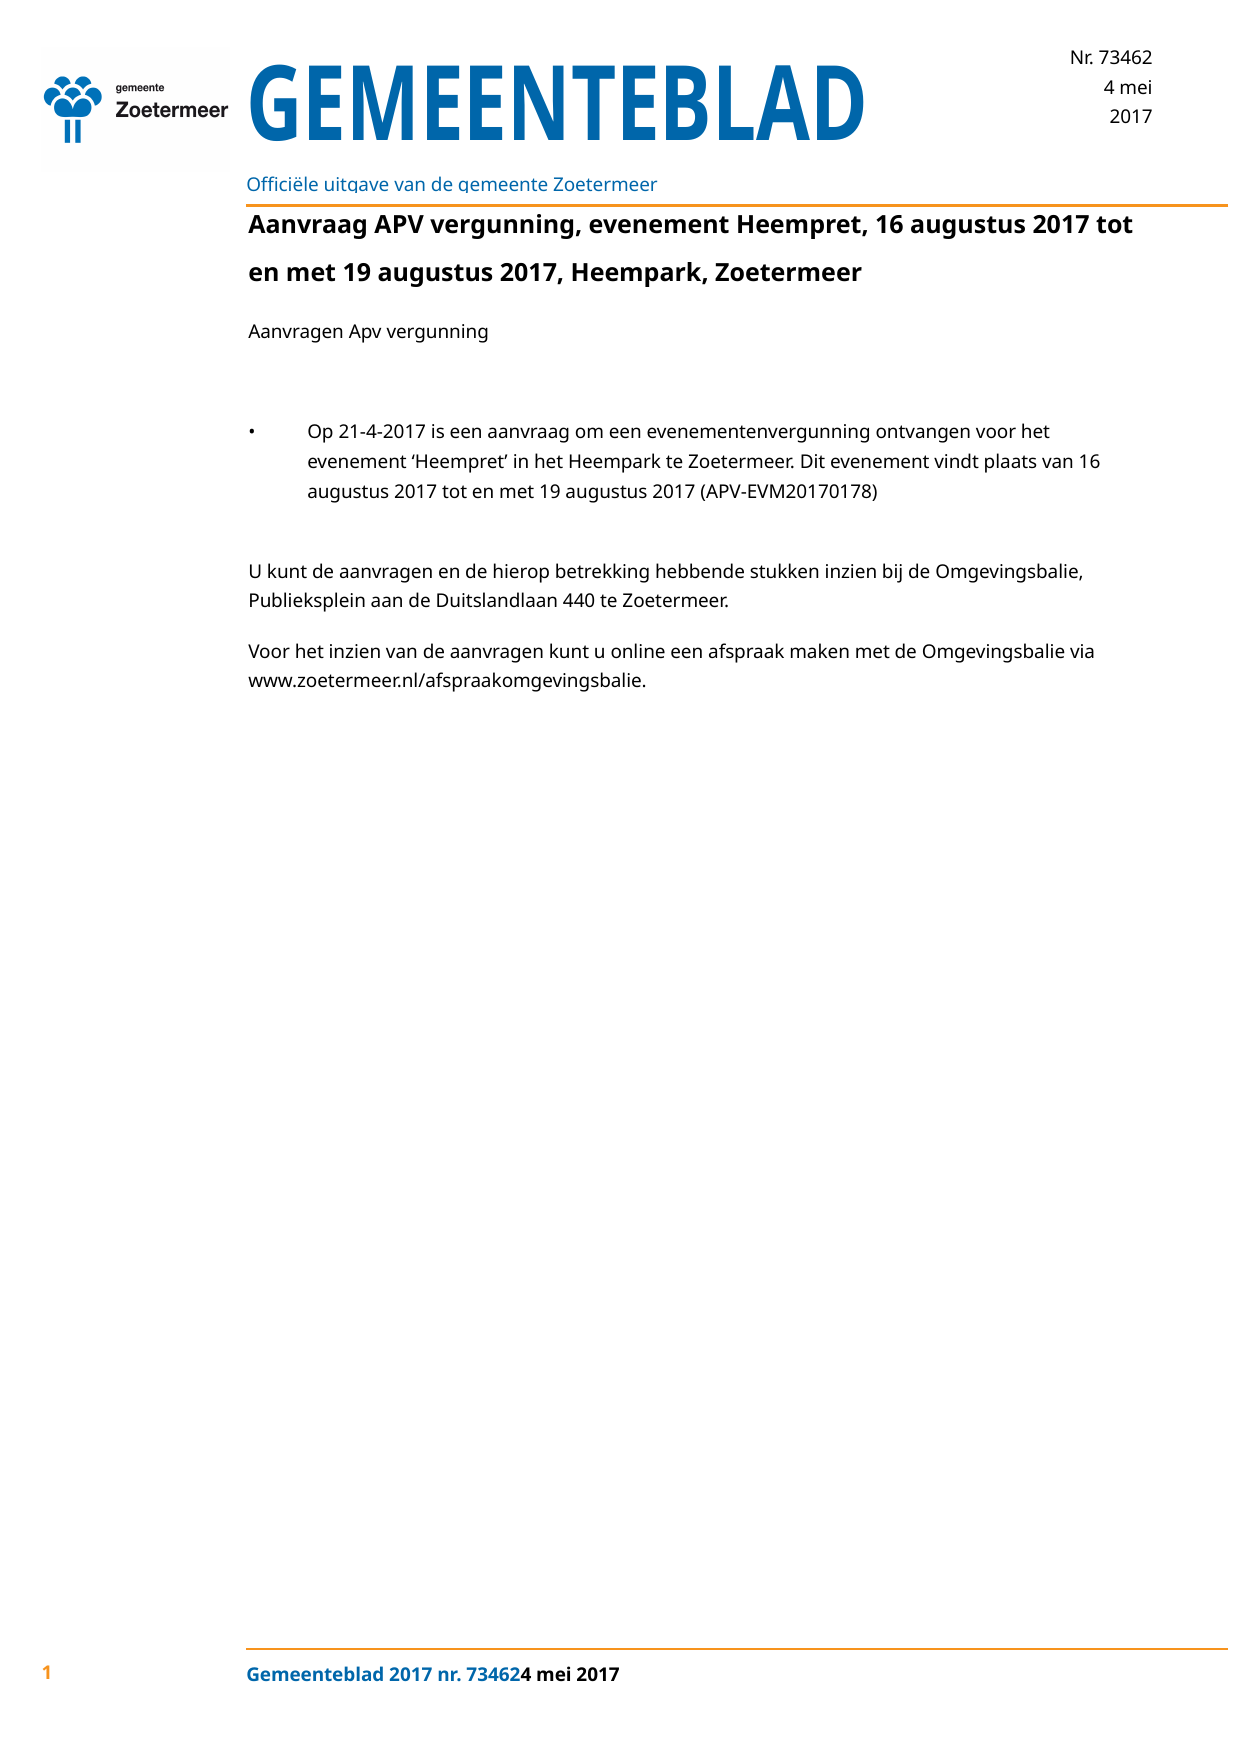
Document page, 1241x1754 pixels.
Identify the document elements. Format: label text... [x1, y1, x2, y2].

text Aanvragen Apv vergunning [248, 318, 1152, 344]
text U kunt de aanvragen en de hierop betrekking hebbende stukken inzien bij de Omgevingsbalie, Publieksplein aan de Duitslandlaan 440 te Zoetermeer. [248, 558, 1152, 613]
text Aanvraag APV vergunning, evenement Heempret, 16 augustus 2017 tot en met 19 augustus 2017, Heempark, Zoetermeer [248, 207, 1152, 288]
text Voor het inzien van de aanvragen kunt u online een afspraak maken met de Omgevingsbalie via www.zoetermeer.nl/afspraakomgevingsbalie. [248, 638, 1152, 693]
list Op 21-4-2017 is een aanvraag om een evenementenvergunning ontvangen voor het evenement ‘Heempret’ in het Heempark te Zoetermeer. Dit evenement vindt plaats van 16 augustus 2017 tot en met 19 augustus 2017 (APV-EVM20170178) [248, 419, 1152, 504]
picture [41, 47, 231, 172]
